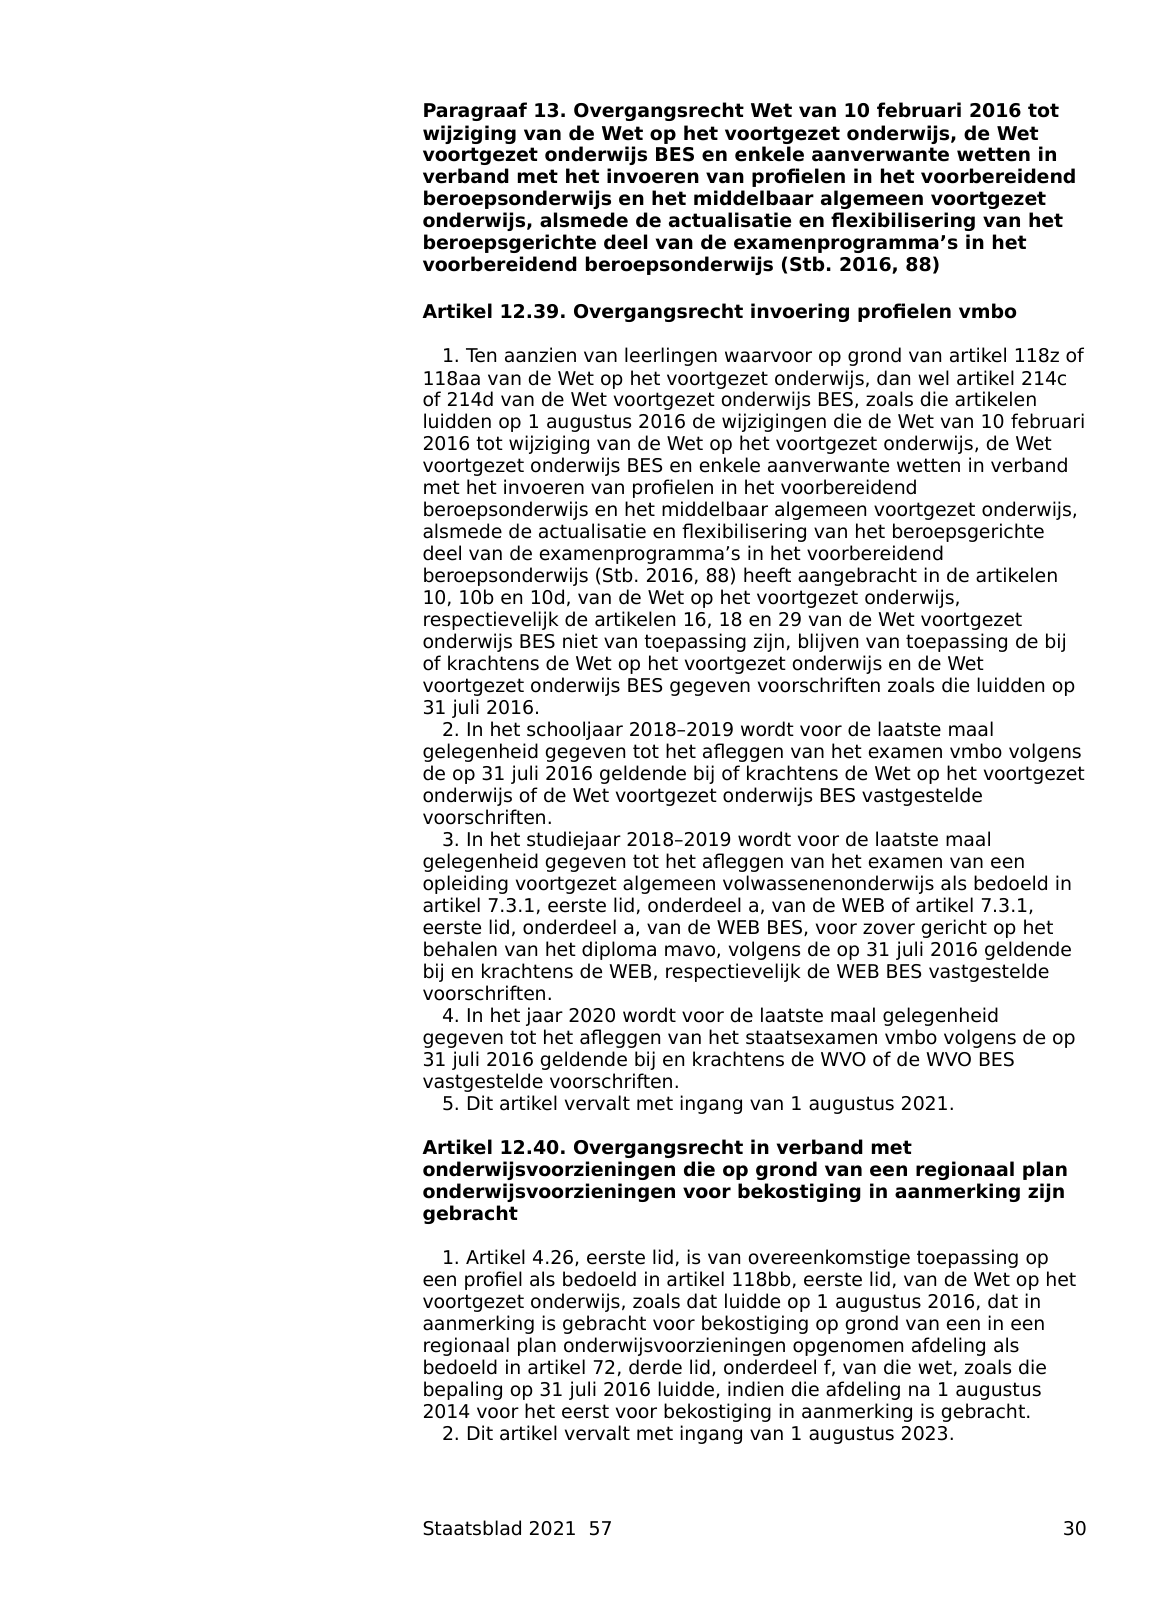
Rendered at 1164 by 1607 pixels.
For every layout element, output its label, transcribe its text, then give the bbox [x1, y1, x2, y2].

text 5. Dit artikel vervalt met ingang van 1 augustus 2021. [422, 1093, 1087, 1115]
text 3. In het studiejaar 2018–2019 wordt voor de laatste maal gelegenheid gegeven tot het afleggen van het examen van een opleiding voortgezet algemeen volwassenenonderwijs als bedoeld in artikel 7.3.1, eerste lid, onderdeel a, van de WEB of artikel 7.3.1, eerste lid, onderdeel a, van de WEB BES, voor zover gericht op het behalen van het diploma mavo, volgens de op 31 juli 2016 geldende bij en krachtens de WEB, respectievelijk de WEB BES vastgestelde voorschriften. [422, 829, 1087, 1005]
subtitle Artikel 12.39. Overgangsrecht invoering profielen vmbo [422, 301, 1087, 323]
subtitle Artikel 12.40. Overgangsrecht in verband met onderwijsvoorzieningen die op grond van een regionaal plan onderwijsvoorzieningen voor bekostiging in aanmerking zijn gebracht [422, 1137, 1087, 1225]
text 2. Dit artikel vervalt met ingang van 1 augustus 2023. [422, 1423, 1087, 1445]
text 1. Ten aanzien van leerlingen waarvoor op grond van artikel 118z of 118aa van de Wet op het voortgezet onderwijs, dan wel artikel 214c of 214d van de Wet voortgezet onderwijs BES, zoals die artikelen luidden op 1 augustus 2016 de wijzigingen die de Wet van 10 februari 2016 tot wijziging van de Wet op het voortgezet onderwijs, de Wet voortgezet onderwijs BES en enkele aanverwante wetten in verband met het invoeren van profielen in het voorbereidend beroepsonderwijs en het middelbaar algemeen voortgezet onderwijs, alsmede de actualisatie en flexibilisering van het beroepsgerichte deel van de examenprogramma’s in het voorbereidend beroepsonderwijs (Stb. 2016, 88) heeft aangebracht in de artikelen 10, 10b en 10d, van de Wet op het voortgezet onderwijs, respectievelijk de artikelen 16, 18 en 29 van de Wet voortgezet onderwijs BES niet van toepassing zijn, blijven van toepassing de bij of krachtens de Wet op het voortgezet onderwijs en de Wet voortgezet onderwijs BES gegeven voorschriften zoals die luidden op 31 juli 2016. [422, 345, 1087, 719]
text 2. In het schooljaar 2018–2019 wordt voor de laatste maal gelegenheid gegeven tot het afleggen van het examen vmbo volgens de op 31 juli 2016 geldende bij of krachtens de Wet op het voortgezet onderwijs of de Wet voortgezet onderwijs BES vastgestelde voorschriften. [422, 719, 1087, 829]
text 1. Artikel 4.26, eerste lid, is van overeenkomstige toepassing op een profiel als bedoeld in artikel 118bb, eerste lid, van de Wet op het voortgezet onderwijs, zoals dat luidde op 1 augustus 2016, dat in aanmerking is gebracht voor bekostiging op grond van een in een regionaal plan onderwijsvoorzieningen opgenomen afdeling als bedoeld in artikel 72, derde lid, onderdeel f, van die wet, zoals die bepaling op 31 juli 2016 luidde, indien die afdeling na 1 augustus 2014 voor het eerst voor bekostiging in aanmerking is gebracht. [422, 1247, 1087, 1423]
subtitle Paragraaf 13. Overgangsrecht Wet van 10 februari 2016 tot wijziging van de Wet op het voortgezet onderwijs, de Wet voortgezet onderwijs BES en enkele aanverwante wetten in verband met het invoeren van profielen in het voorbereidend beroepsonderwijs en het middelbaar algemeen voortgezet onderwijs, alsmede de actualisatie en flexibilisering van het beroepsgerichte deel van de examenprogramma’s in het voorbereidend beroepsonderwijs (Stb. 2016, 88) [422, 100, 1087, 276]
text 4. In het jaar 2020 wordt voor de laatste maal gelegenheid gegeven tot het afleggen van het staatsexamen vmbo volgens de op 31 juli 2016 geldende bij en krachtens de WVO of de WVO BES vastgestelde voorschriften. [422, 1005, 1087, 1093]
